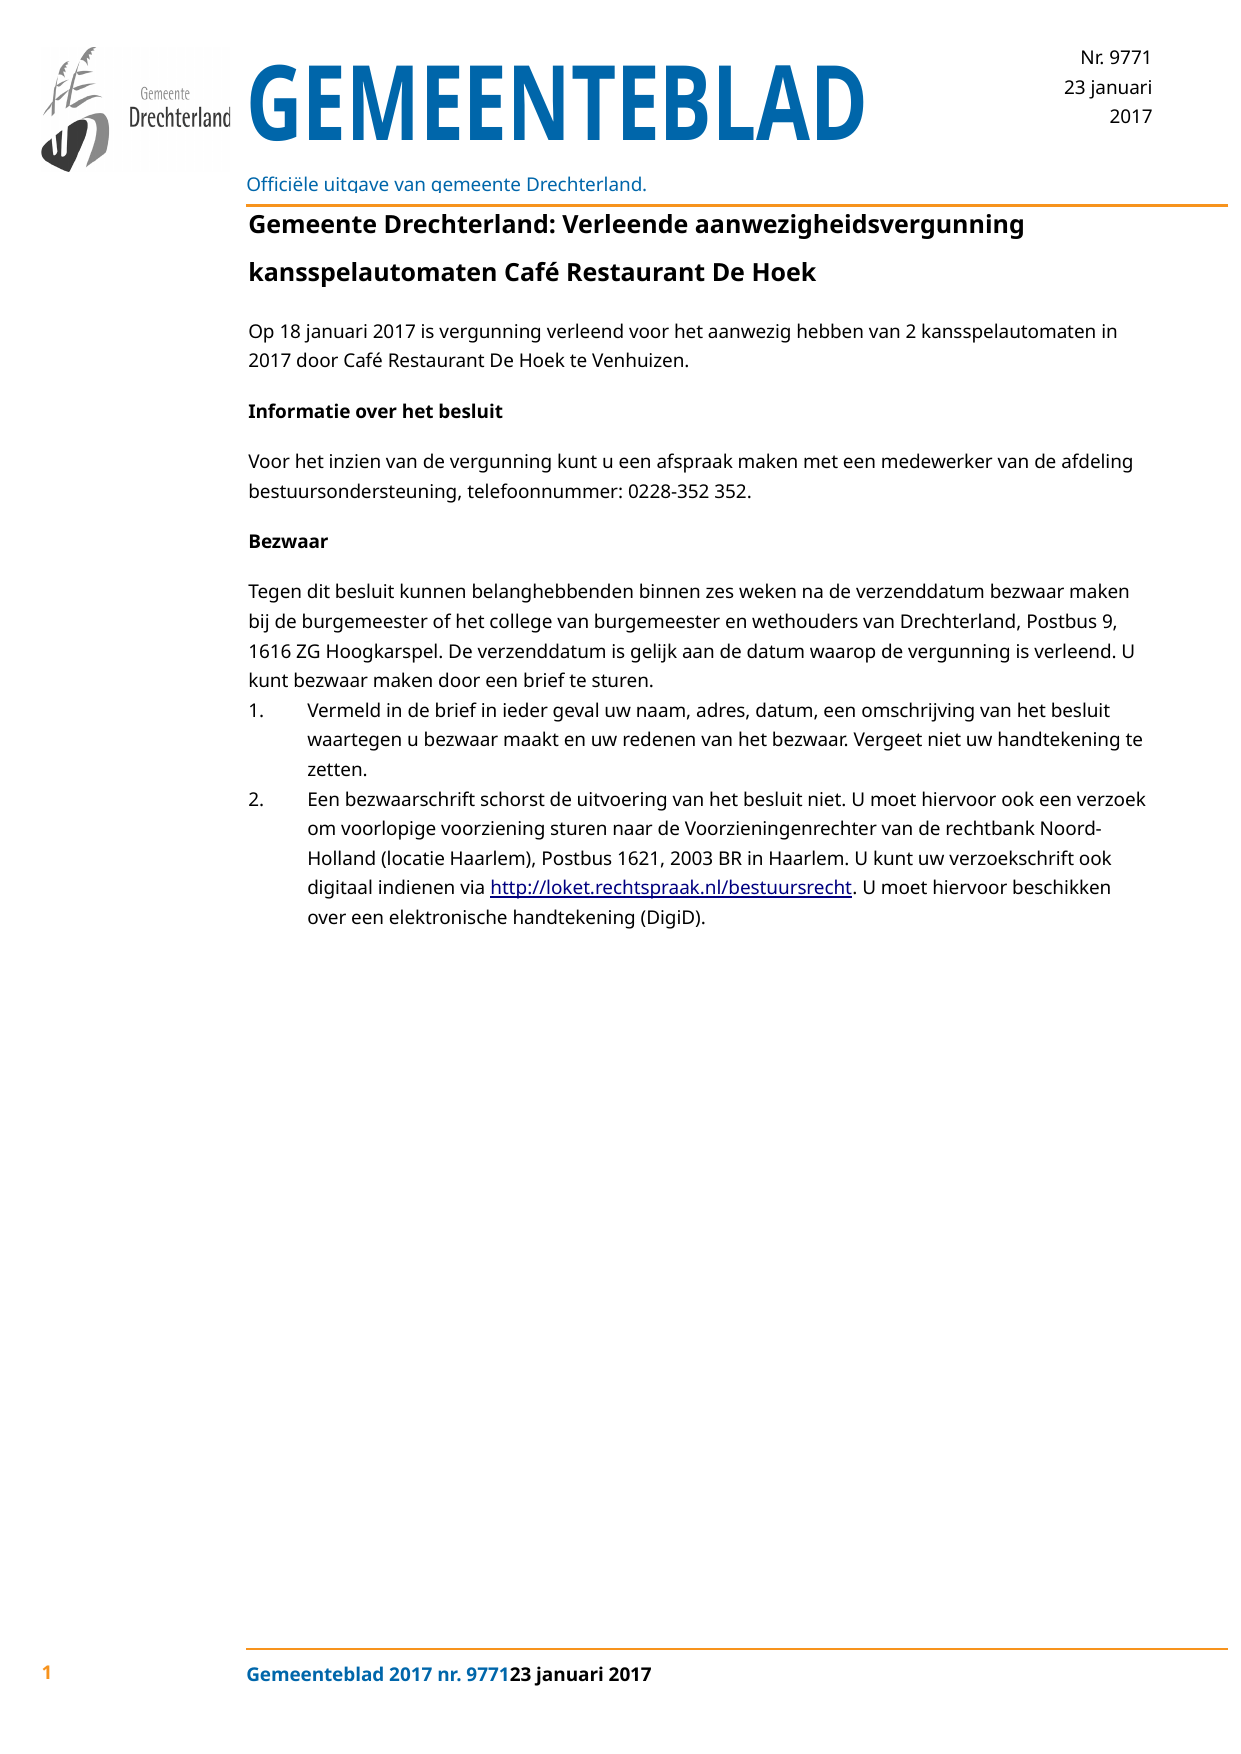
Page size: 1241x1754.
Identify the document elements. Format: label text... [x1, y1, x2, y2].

text Op 18 januari 2017 is vergunning verleend voor het aanwezig hebben van 2 kansspelautomaten in 2017 door Café Restaurant De Hoek te Venhuizen. [248, 318, 1152, 373]
picture [41, 47, 231, 172]
text Tegen dit besluit kunnen belanghebbenden binnen zes weken na de verzenddatum bezwaar maken bij de burgemeester of het college van burgemeester en wethouders van Drechterland, Postbus 9, 1616 ZG Hoogkarspel. De verzenddatum is gelijk aan de datum waarop de vergunning is verleend. U kunt bezwaar maken door een brief te sturen. [248, 579, 1152, 693]
text Bezwaar [248, 528, 1152, 554]
text Informatie over het besluit [248, 398, 1152, 424]
list Een bezwaarschrift schorst de uitvoering van het besluit niet. U moet hiervoor ook een verzoek om voorlopige voorziening sturen naar de Voorzieningenrechter van de rechtbank Noord-Holland (locatie Haarlem), Postbus 1621, 2003 BR in Haarlem. U kunt uw verzoekschrift ook digitaal indienen via http://loket.rechtspraak.nl/bestuursrecht. U moet hiervoor beschikken over een elektronische handtekening (DigiD). [248, 786, 1152, 930]
text Voor het inzien van de vergunning kunt u een afspraak maken met een medewerker van de afdeling bestuursondersteuning, telefoonnummer: 0228-352 352. [248, 448, 1152, 504]
list Vermeld in de brief in ieder geval uw naam, adres, datum, een omschrijving van het besluit waartegen u bezwaar maakt en uw redenen van het bezwaar. Vergeet niet uw handtekening te zetten. [248, 697, 1152, 782]
text Gemeente Drechterland: Verleende aanwezigheidsvergunning kansspelautomaten Café Restaurant De Hoek [248, 207, 1152, 288]
